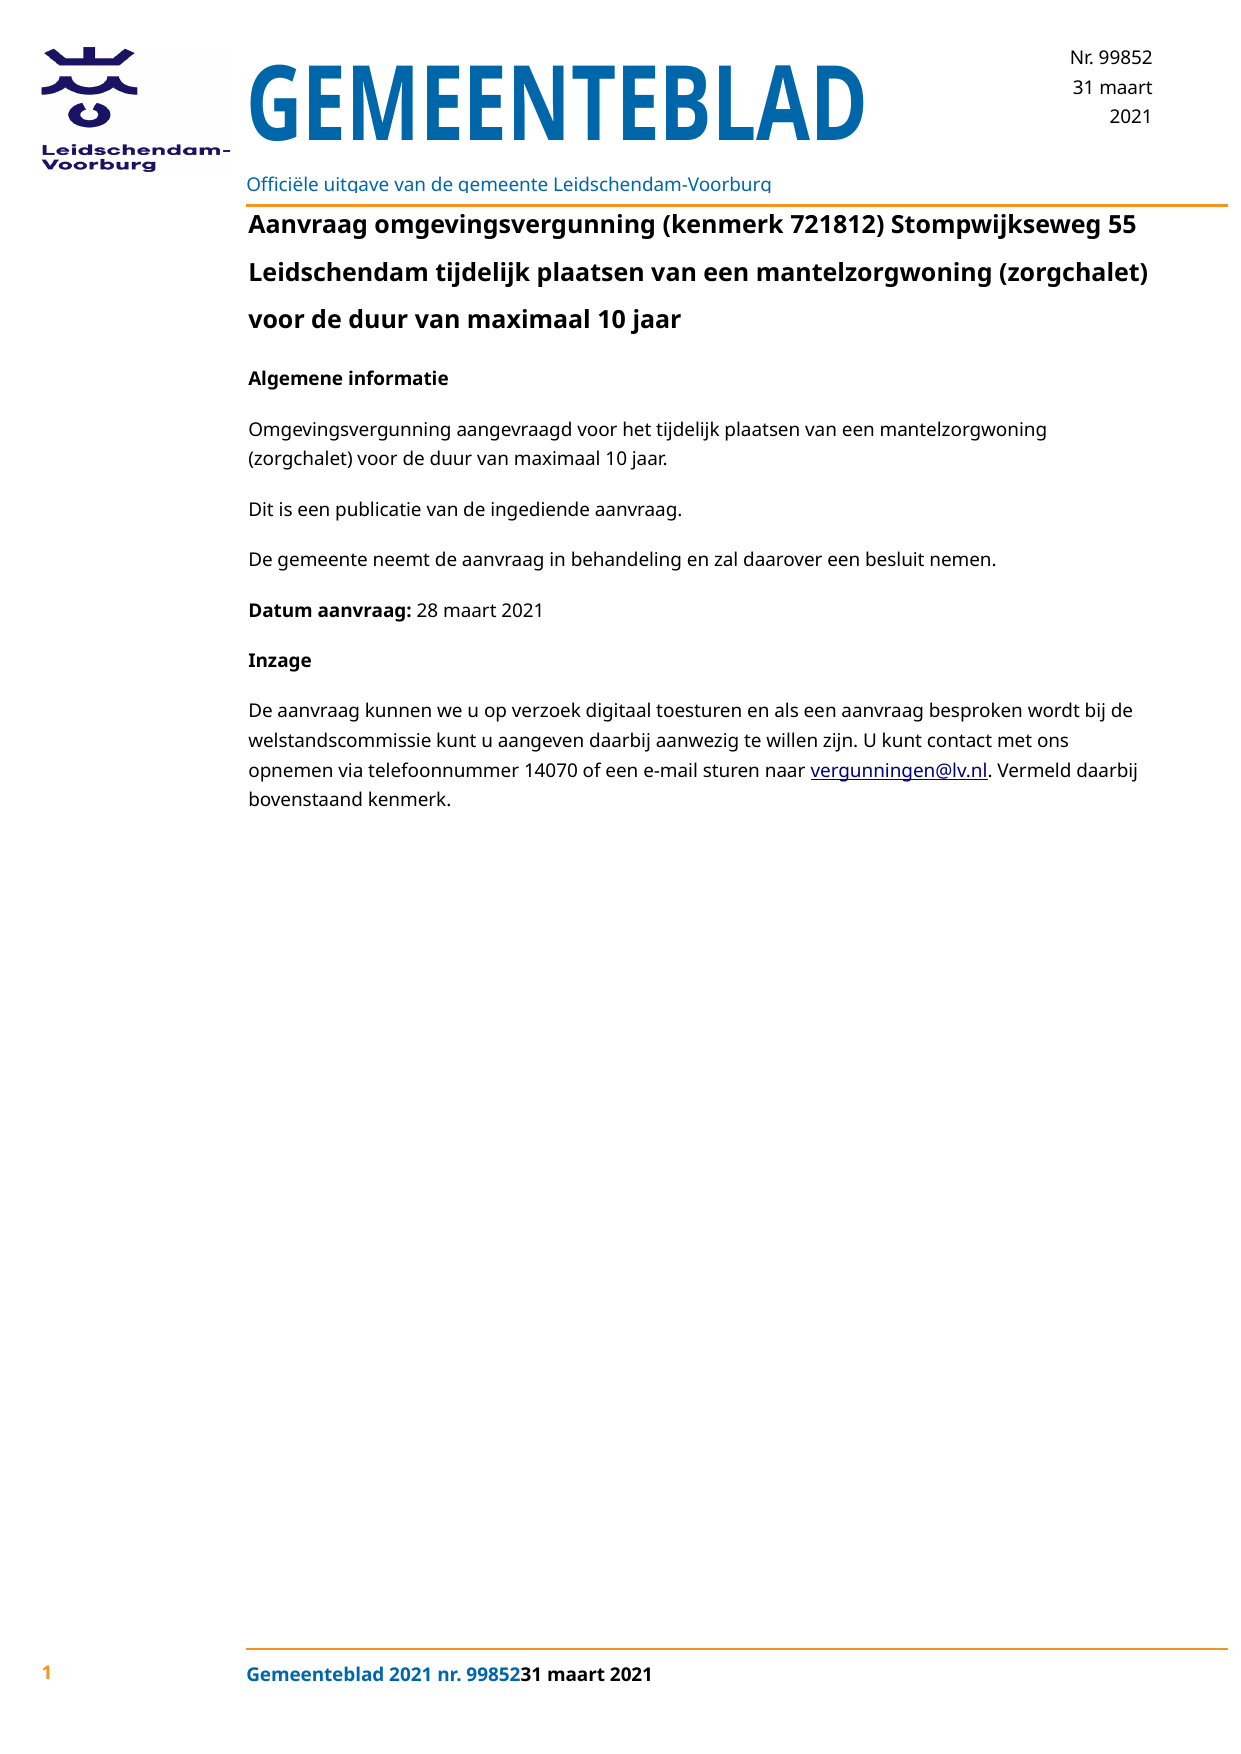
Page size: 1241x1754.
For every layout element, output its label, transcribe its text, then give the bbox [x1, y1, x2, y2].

text De gemeente neemt de aanvraag in behandeling en zal daarover een besluit nemen. [248, 546, 1152, 572]
text Aanvraag omgevingsvergunning (kenmerk 721812) Stompwijkseweg 55 Leidschendam tijdelijk plaatsen van een mantelzorgwoning (zorgchalet) voor de duur van maximaal 10 jaar [248, 207, 1152, 336]
text Omgevingsvergunning aangevraagd voor het tijdelijk plaatsen van een mantelzorgwoning (zorgchalet) voor de duur van maximaal 10 jaar. [248, 416, 1152, 471]
text Datum aanvraag: 28 maart 2021 [248, 597, 1152, 622]
text De aanvraag kunnen we u op verzoek digitaal toesturen en als een aanvraag besproken wordt bij de welstandscommissie kunt u aangeven daarbij aanwezig te willen zijn. U kunt contact met ons opnemen via telefoonnummer 14070 of een e-mail sturen naar vergunningen@lv.nl. Vermeld daarbij bovenstaand kenmerk. [248, 698, 1152, 812]
text Inzage [248, 647, 1152, 673]
text Dit is een publicatie van de ingediende aanvraag. [248, 496, 1152, 522]
picture [41, 47, 231, 172]
text Algemene informatie [248, 366, 1152, 391]
